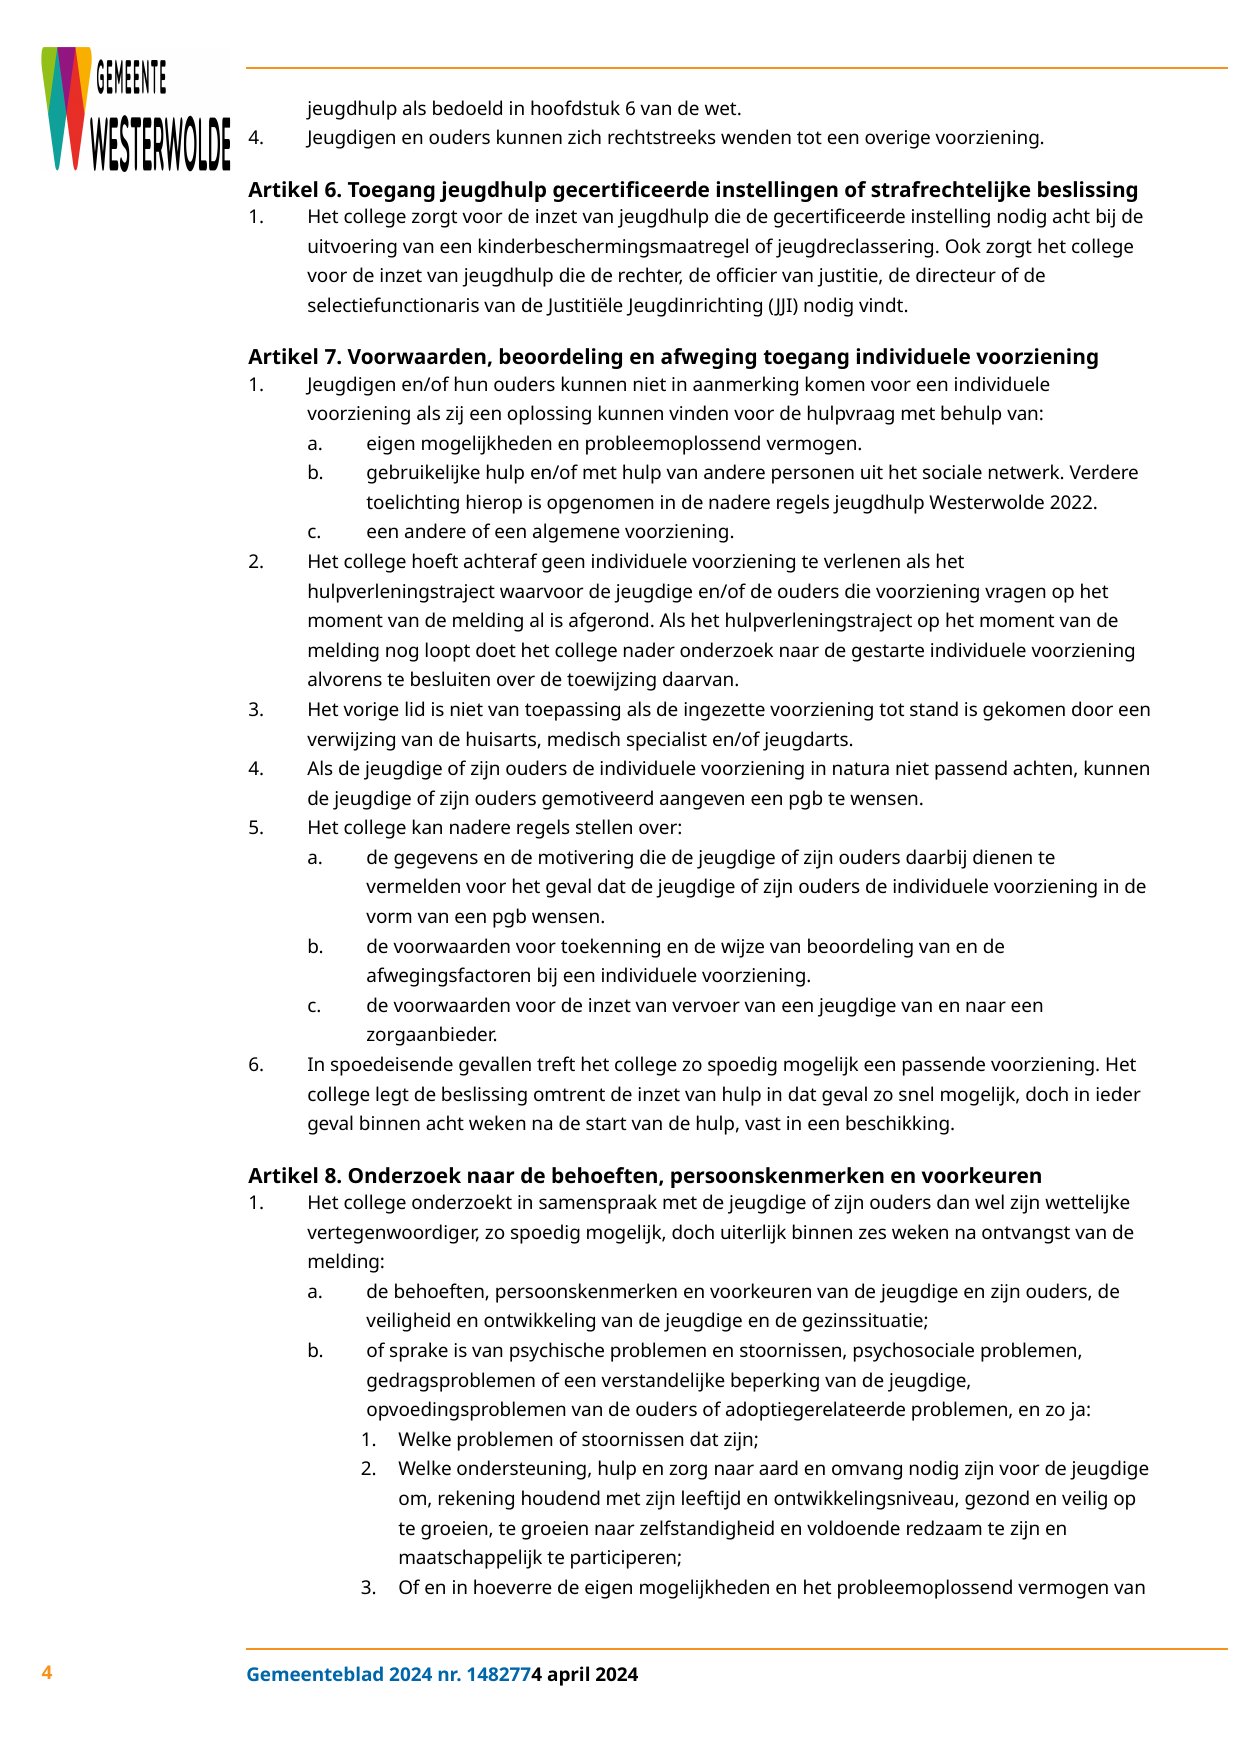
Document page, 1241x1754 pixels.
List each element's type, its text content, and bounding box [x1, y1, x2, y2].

list Het college kan nadere regels stellen over: [248, 814, 1152, 840]
list Het college hoeft achteraf geen individuele voorziening te verlenen als het hulpverleningstraject waarvoor de jeugdige en/of de ouders die voorziening vragen op het moment van de melding al is afgerond. Als het hulpverleningstraject op het moment van de melding nog loopt doet het college nader onderzoek naar de gestarte individuele voorziening alvorens te besluiten over de toewijzing daarvan. [248, 548, 1152, 692]
list Jeugdigen en ouders kunnen zich rechtstreeks wenden tot een overige voorziening. [248, 124, 1152, 150]
list Jeugdigen en/of hun ouders kunnen niet in aanmerking komen voor een individuele voorziening als zij een oplossing kunnen vinden voor de hulpvraag met behulp van: [248, 371, 1152, 426]
list Het vorige lid is niet van toepassing als de ingezette voorziening tot stand is gekomen door een verwijzing van de huisarts, medisch specialist en/of jeugdarts. [248, 696, 1152, 752]
list Welke ondersteuning, hulp en zorg naar aard en omvang nodig zijn voor de jeugdige om, rekening houdend met zijn leeftijd en ontwikkelingsniveau, gezond en veilig op te groeien, te groeien naar zelfstandigheid en voldoende redzaam te zijn en maatschappelijk te participeren; [361, 1456, 1152, 1570]
text Artikel 7. Voorwaarden, beoordeling en afweging toegang individuele voorziening [248, 342, 1152, 371]
picture [41, 47, 231, 172]
text Artikel 8. Onderzoek naar de behoeften, persoonskenmerken en voorkeuren [248, 1161, 1152, 1189]
list Welke problemen of stoornissen dat zijn; [361, 1426, 1152, 1452]
list de behoeften, persoonskenmerken en voorkeuren van de jeugdige en zijn ouders, de veiligheid en ontwikkeling van de jeugdige en de gezinssituatie; [307, 1278, 1152, 1333]
list de voorwaarden voor de inzet van vervoer van een jeugdige van en naar een zorgaanbieder. [307, 992, 1152, 1047]
list In spoedeisende gevallen treft het college zo spoedig mogelijk een passende voorziening. Het college legt de beslissing omtrent de inzet van hulp in dat geval zo snel mogelijk, doch in ieder geval binnen acht weken na de start van de hulp, vast in een beschikking. [248, 1051, 1152, 1136]
list Het college zorgt voor de inzet van jeugdhulp die de gecertificeerde instelling nodig acht bij de uitvoering van een kinderbeschermingsmaatregel of jeugdreclassering. Ook zorgt het college voor de inzet van jeugdhulp die de rechter, de officier van justitie, de directeur of de selectiefunctionaris van de Justitiële Jeugdinrichting (JJI) nodig vindt. [248, 203, 1152, 318]
list Als de jeugdige of zijn ouders de individuele voorziening in natura niet passend achten, kunnen de jeugdige of zijn ouders gemotiveerd aangeven een pgb te wensen. [248, 755, 1152, 811]
list gebruikelijke hulp en/of met hulp van andere personen uit het sociale netwerk. Verdere toelichting hierop is opgenomen in de nadere regels jeugdhulp Westerwolde 2022. [307, 459, 1152, 515]
list Het college onderzoekt in samenspraak met de jeugdige of zijn ouders dan wel zijn wettelijke vertegenwoordiger, zo spoedig mogelijk, doch uiterlijk binnen zes weken na ontvangst van de melding: [248, 1189, 1152, 1274]
text Artikel 6. Toegang jeugdhulp gecertificeerde instellingen of strafrechtelijke beslissing [248, 175, 1152, 203]
list de voorwaarden voor toekenning en de wijze van beoordeling van en de afwegingsfactoren bij een individuele voorziening. [307, 933, 1152, 988]
list jeugdhulp als bedoeld in hoofdstuk 6 van de wet. [248, 95, 1152, 121]
list of sprake is van psychische problemen en stoornissen, psychosociale problemen, gedragsproblemen of een verstandelijke beperking van de jeugdige, opvoedingsproblemen van de ouders of adoptiegerelateerde problemen, en zo ja: [307, 1337, 1152, 1422]
list de gegevens en de motivering die de jeugdige of zijn ouders daarbij dienen te vermelden voor het geval dat de jeugdige of zijn ouders de individuele voorziening in de vorm van een pgb wensen. [307, 844, 1152, 929]
list eigen mogelijkheden en probleemoplossend vermogen. [307, 430, 1152, 456]
list Of en in hoeverre de eigen mogelijkheden en het probleemoplossend vermogen van [361, 1574, 1152, 1599]
list een andere of een algemene voorziening. [307, 519, 1152, 544]
